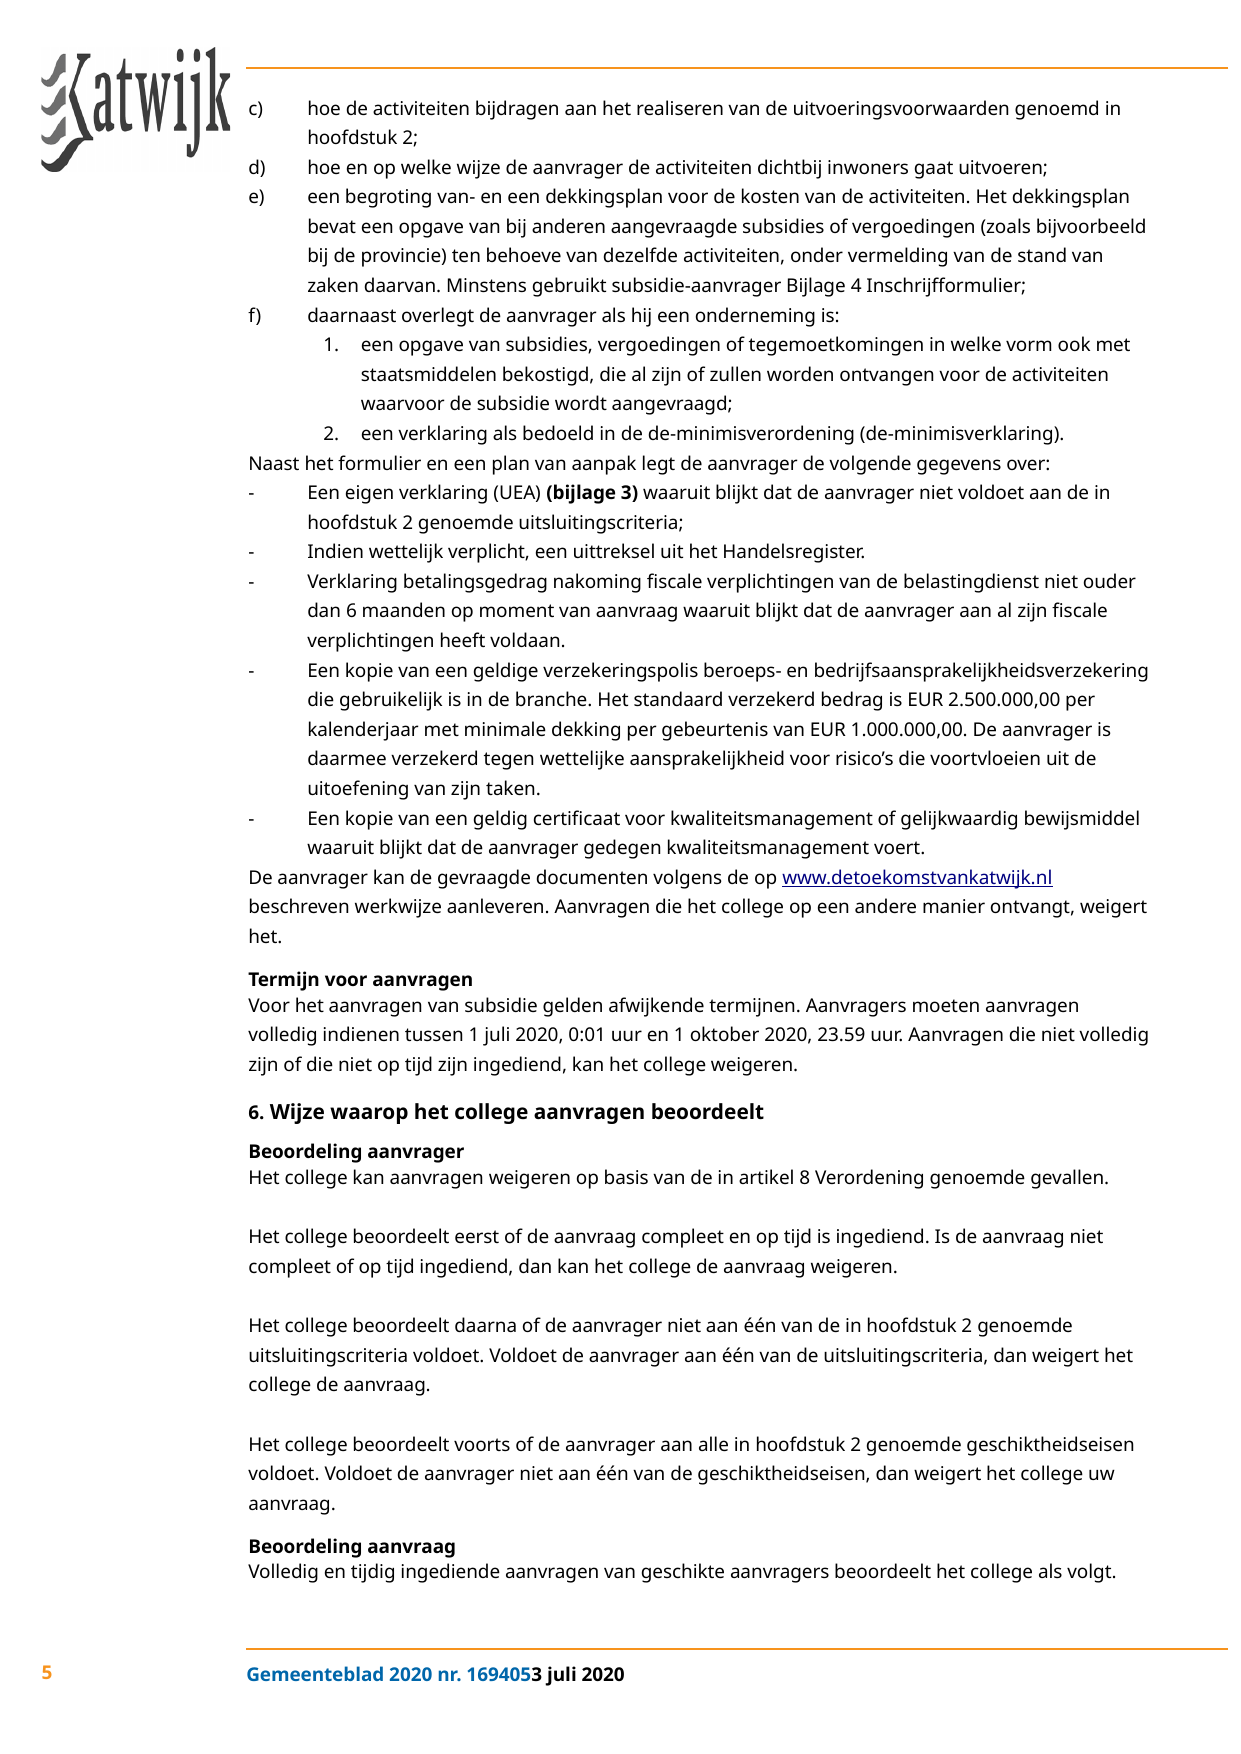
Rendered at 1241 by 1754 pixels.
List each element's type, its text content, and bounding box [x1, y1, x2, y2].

text Voor het aanvragen van subsidie gelden afwijkende termijnen. Aanvragers moeten aanvragen volledig indienen tussen 1 juli 2020, 0:01 uur en 1 oktober 2020, 23.59 uur. Aanvragen die niet volledig zijn of die niet op tijd zijn ingediend, kan het college weigeren. [248, 992, 1152, 1077]
text Naast het formulier en een plan van aanpak legt de aanvrager de volgende gegevens over: [248, 450, 1152, 476]
list een begroting van- en een dekkingsplan voor de kosten van de activiteiten. Het dekkingsplan bevat een opgave van bij anderen aangevraagde subsidies of vergoedingen (zoals bijvoorbeeld bij de provincie) ten behoeve van dezelfde activiteiten, onder vermelding van de stand van zaken daarvan. Minstens gebruikt subsidie-aanvrager Bijlage 4 Inschrijfformulier; [248, 183, 1152, 298]
text Beoordeling aanvraag [248, 1533, 1152, 1559]
list daarnaast overlegt de aanvrager als hij een onderneming is: [248, 302, 1152, 328]
text Volledig en tijdig ingediende aanvragen van geschikte aanvragers beoordeelt het college als volgt. [248, 1559, 1152, 1584]
picture [41, 47, 231, 172]
text Beoordeling aanvrager [248, 1139, 1152, 1164]
text Termijn voor aanvragen [248, 966, 1152, 992]
list Verklaring betalingsgedrag nakoming fiscale verplichtingen van de belastingdienst niet ouder dan 6 maanden op moment van aanvraag waaruit blijkt dat de aanvrager aan al zijn fiscale verplichtingen heeft voldaan. [248, 568, 1152, 653]
list hoe en op welke wijze de aanvrager de activiteiten dichtbij inwoners gaat uitvoeren; [248, 154, 1152, 180]
text Het college beoordeelt eerst of de aanvraag compleet en op tijd is ingediend. Is de aanvraag niet compleet of op tijd ingediend, dan kan het college de aanvraag weigeren. [248, 1224, 1152, 1279]
list Een kopie van een geldig certificaat voor kwaliteitsmanagement of gelijkwaardig bewijsmiddel waaruit blijkt dat de aanvrager gedegen kwaliteitsmanagement voert. [248, 805, 1152, 860]
text 6. Wijze waarop het college aanvragen beoordeelt [248, 1097, 1152, 1125]
list een opgave van subsidies, vergoedingen of tegemoetkomingen in welke vorm ook met staatsmiddelen bekostigd, die al zijn of zullen worden ontvangen voor de activiteiten waarvoor de subsidie wordt aangevraagd; [323, 331, 1152, 416]
list hoe de activiteiten bijdragen aan het realiseren van de uitvoeringsvoorwaarden genoemd in hoofdstuk 2; [248, 95, 1152, 150]
list Indien wettelijk verplicht, een uittreksel uit het Handelsregister. [248, 538, 1152, 564]
text Het college kan aanvragen weigeren op basis van de in artikel 8 Verordening genoemde gevallen. [248, 1164, 1152, 1190]
text Het college beoordeelt voorts of de aanvrager aan alle in hoofdstuk 2 genoemde geschiktheidseisen voldoet. Voldoet de aanvrager niet aan één van de geschiktheidseisen, dan weigert het college uw aanvraag. [248, 1431, 1152, 1516]
list een verklaring als bedoeld in de de-minimisverordening (de-minimisverklaring). [323, 420, 1152, 446]
text Het college beoordeelt daarna of de aanvrager niet aan één van de in hoofdstuk 2 genoemde uitsluitingscriteria voldoet. Voldoet de aanvrager aan één van de uitsluitingscriteria, dan weigert het college de aanvraag. [248, 1312, 1152, 1397]
text De aanvrager kan de gevraagde documenten volgens de op www.detoekomstvankatwijk.nl beschreven werkwijze aanleveren. Aanvragen die het college op een andere manier ontvangt, weigert het. [248, 864, 1152, 949]
list Een eigen verklaring (UEA) (bijlage 3) waaruit blijkt dat de aanvrager niet voldoet aan de in hoofdstuk 2 genoemde uitsluitingscriteria; [248, 479, 1152, 535]
list Een kopie van een geldige verzekeringspolis beroeps- en bedrijfsaansprakelijkheidsverzekering die gebruikelijk is in de branche. Het standaard verzekerd bedrag is EUR 2.500.000,00 per kalenderjaar met minimale dekking per gebeurtenis van EUR 1.000.000,00. De aanvrager is daarmee verzekerd tegen wettelijke aansprakelijkheid voor risico’s die voortvloeien uit de uitoefening van zijn taken. [248, 657, 1152, 801]
